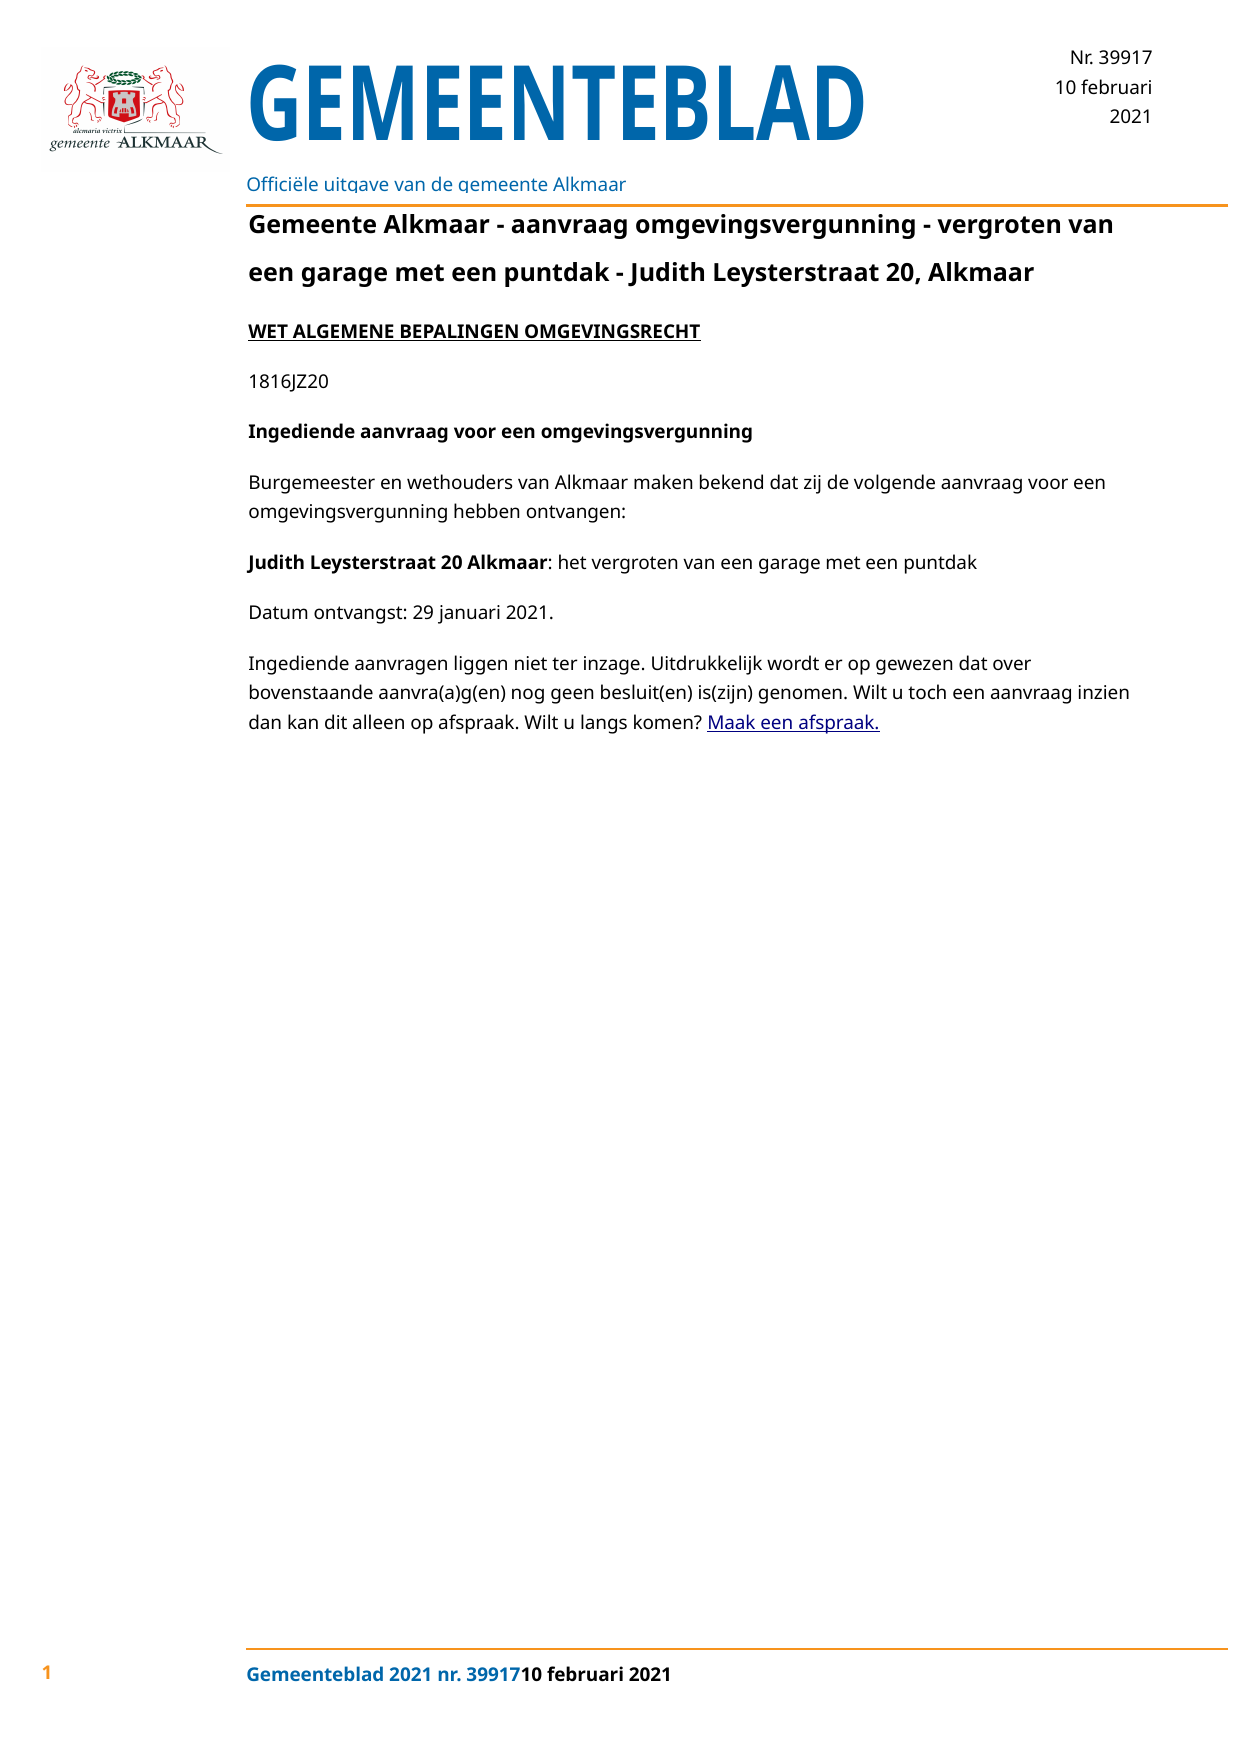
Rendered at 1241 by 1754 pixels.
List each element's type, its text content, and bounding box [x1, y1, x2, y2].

text Datum ontvangst: 29 januari 2021. [248, 599, 1152, 625]
text 1816JZ20 [248, 368, 1152, 394]
picture [41, 47, 231, 172]
text Ingediende aanvragen liggen niet ter inzage. Uitdrukkelijk wordt er op gewezen dat over bovenstaande aanvra(a)g(en) nog geen besluit(en) is(zijn) genomen. Wilt u toch een aanvraag inzien dan kan dit alleen op afspraak. Wilt u langs komen? Maak een afspraak. [248, 650, 1152, 735]
text Burgemeester en wethouders van Alkmaar maken bekend dat zij de volgende aanvraag voor een omgevingsvergunning hebben ontvangen: [248, 469, 1152, 524]
text Gemeente Alkmaar - aanvraag omgevingsvergunning - vergroten van een garage met een puntdak - Judith Leysterstraat 20, Alkmaar [248, 207, 1152, 288]
text Judith Leysterstraat 20 Alkmaar: het vergroten van een garage met een puntdak [248, 549, 1152, 575]
text Ingediende aanvraag voor een omgevingsvergunning [248, 419, 1152, 444]
text WET ALGEMENE BEPALINGEN OMGEVINGSRECHT [248, 318, 1152, 344]
